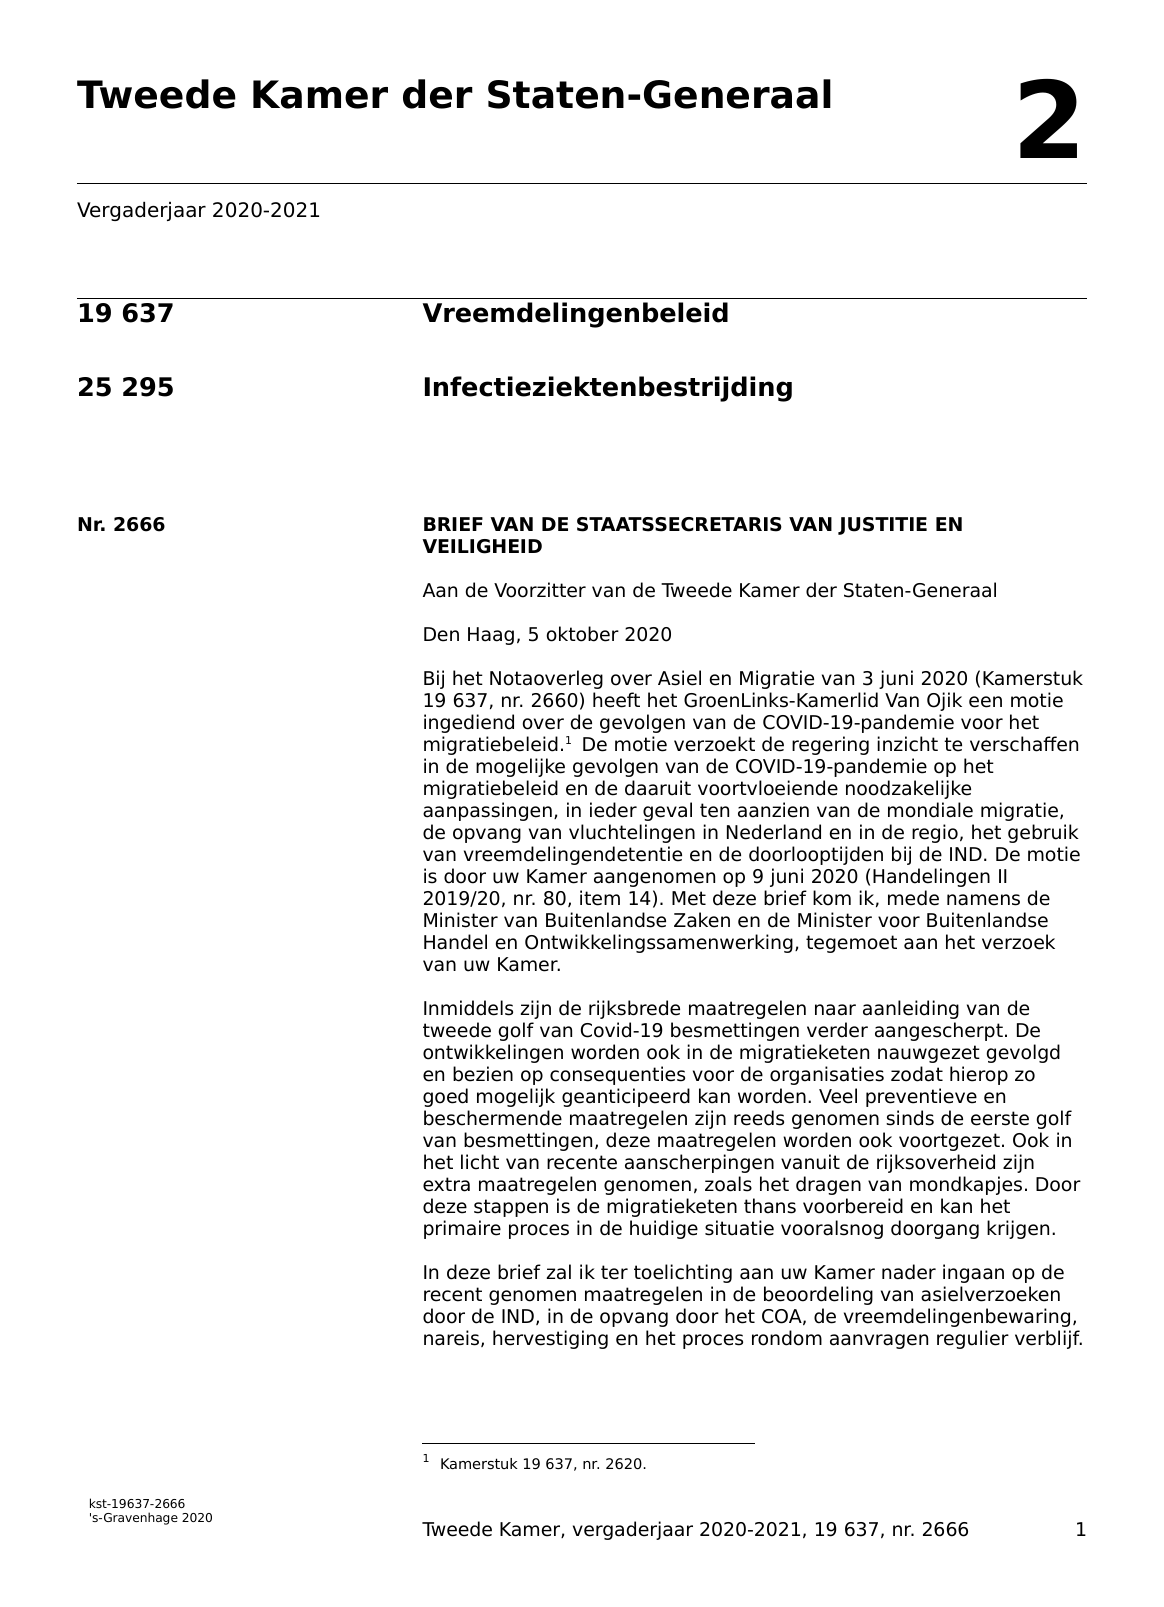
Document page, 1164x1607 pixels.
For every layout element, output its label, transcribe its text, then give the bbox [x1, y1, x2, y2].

text Den Haag, 5 oktober 2020 [422, 624, 1087, 646]
table_header Tweede Kamer der Staten-Generaal [77, 59, 886, 183]
text Inmiddels zijn de rijksbrede maatregelen naar aanleiding van de tweede golf van Covid-19 besmettingen verder aangescherpt. De ontwikkelingen worden ook in de migratieketen nauwgezet gevolgd en bezien op consequenties voor de organisaties zodat hierop zo goed mogelijk geanticipeerd kan worden. Veel preventieve en beschermende maatregelen zijn reeds genomen sinds de eerste golf van besmettingen, deze maatregelen worden ook voortgezet. Ook in het licht van recente aanscherpingen vanuit de rijksoverheid zijn extra maatregelen genomen, zoals het dragen van mondkapjes. Door deze stappen is de migratieketen thans voorbereid en kan het primaire proces in de huidige situatie vooralsnog doorgang krijgen. [422, 998, 1087, 1240]
text kst-19637-2666 [88, 1497, 323, 1511]
text 's-Gravenhage 2020 [88, 1511, 323, 1525]
table_cell Vergaderjaar 2020-2021 [77, 184, 1087, 298]
text In deze brief zal ik ter toelichting aan uw Kamer nader ingaan op de recent genomen maatregelen in de beoordeling van asielverzoeken door de IND, in de opvang door het COA, de vreemdelingenbewaring, nareis, hervestiging en het proces rondom aanvragen regulier verblijf. [422, 1262, 1087, 1350]
subtitle Nr. 2666 BRIEF VAN DE STAATSSECRETARIS VAN JUSTITIE EN VEILIGHEID [77, 514, 1087, 558]
table_header 2 [886, 59, 1087, 183]
subtitle 25 295 Infectieziektenbestrijding [77, 373, 1087, 403]
text Kamerstuk 19 637, nr. 2620. [422, 1452, 1087, 1474]
text Bij het Notaoverleg over Asiel en Migratie van 3 juni 2020 (Kamerstuk 19 637, nr. 2660) heeft het GroenLinks-Kamerlid Van Ojik een motie ingediend over de gevolgen van de COVID-19-pandemie voor het migratiebeleid. De motie verzoekt de regering inzicht te verschaffen in de mogelijke gevolgen van de COVID-19-pandemie op het migratiebeleid en de daaruit voortvloeiende noodzakelijke aanpassingen, in ieder geval ten aanzien van de mondiale migratie, de opvang van vluchtelingen in Nederland en in de regio, het gebruik van vreemdelingendetentie en de doorlooptijden bij de IND. De motie is door uw Kamer aangenomen op 9 juni 2020 (Handelingen II 2019/20, nr. 80, item 14). Met deze brief kom ik, mede namens de Minister van Buitenlandse Zaken en de Minister voor Buitenlandse Handel en Ontwikkelingssamenwerking, tegemoet aan het verzoek van uw Kamer. [422, 668, 1087, 976]
text Aan de Voorzitter van de Tweede Kamer der Staten-Generaal [422, 580, 1087, 602]
subtitle 19 637 Vreemdelingenbeleid [77, 299, 1087, 329]
